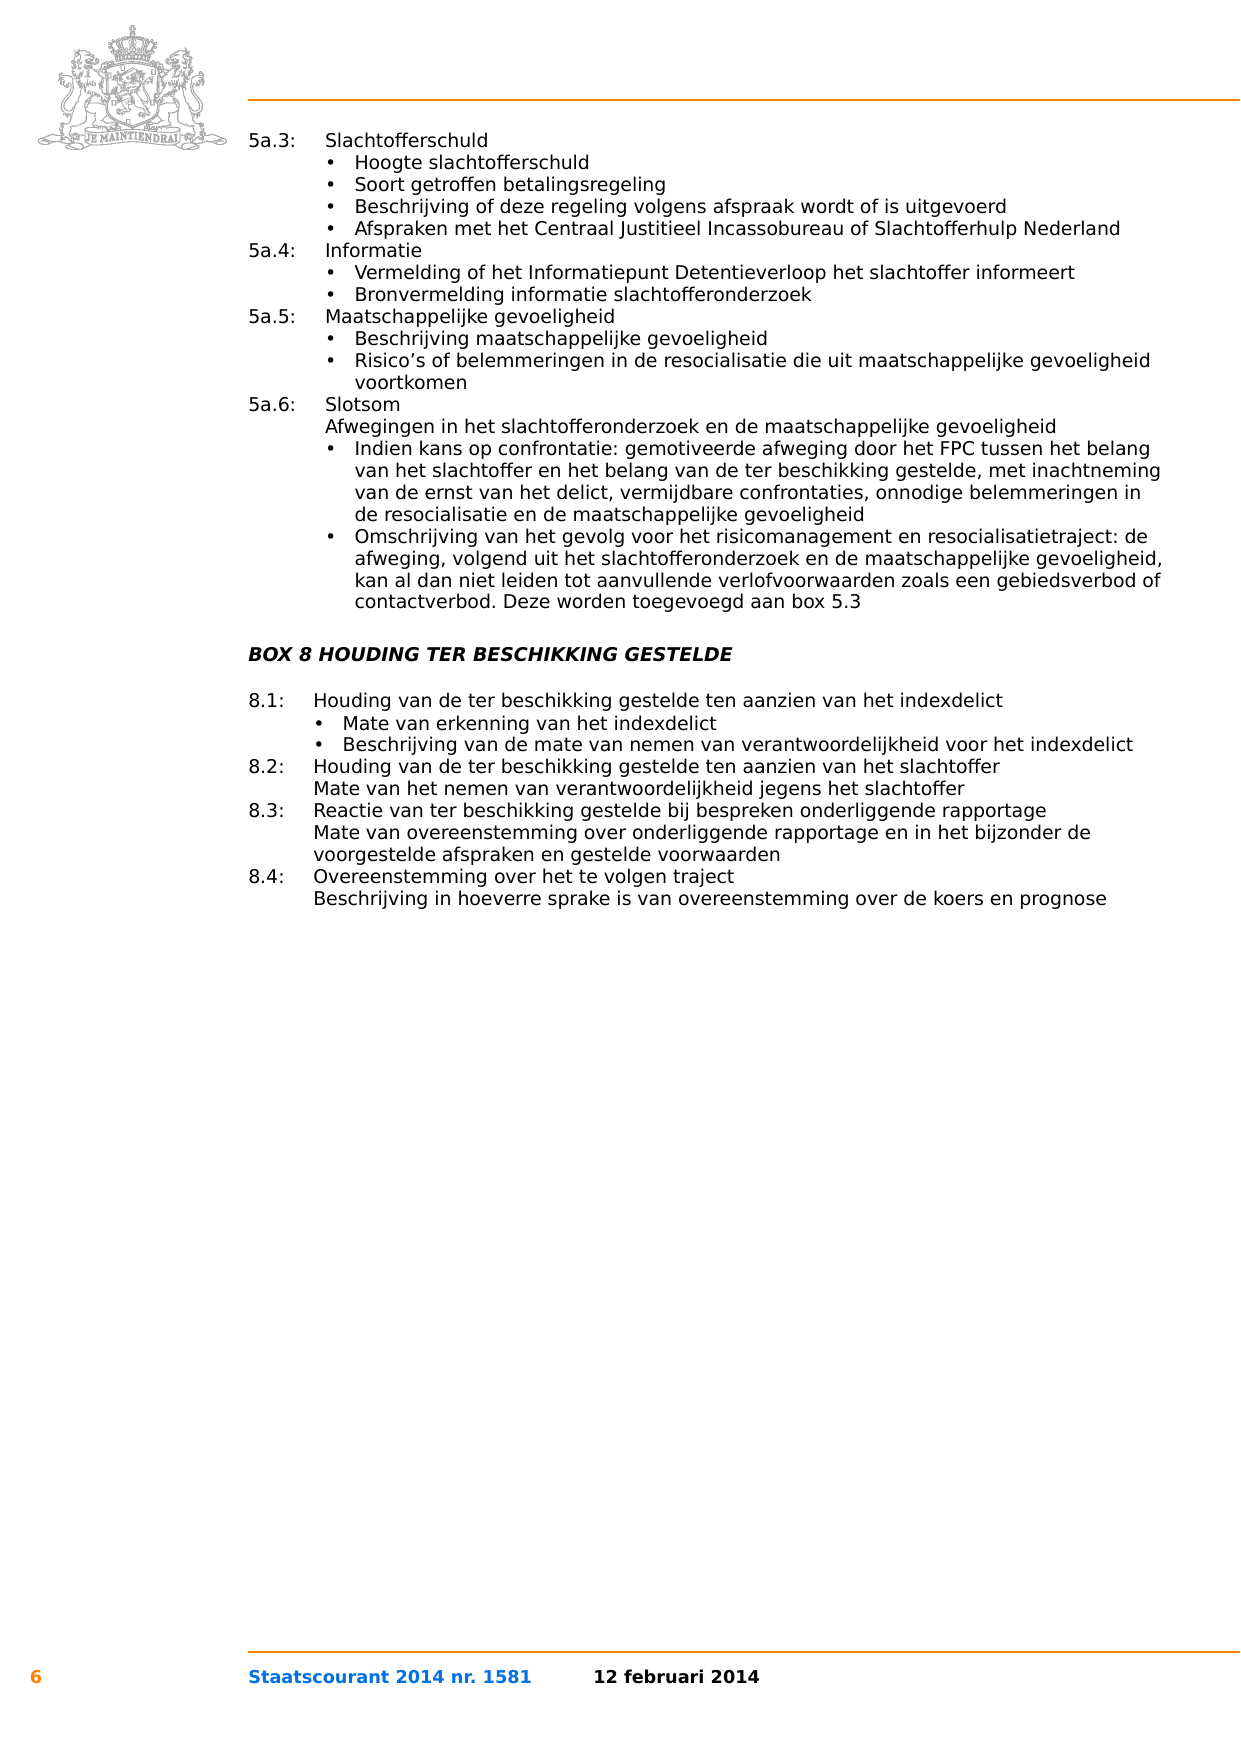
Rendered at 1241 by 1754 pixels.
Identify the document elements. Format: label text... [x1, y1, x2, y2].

text • Beschrijving van de mate van nemen van verantwoordelijkheid voor het indexdelict [313, 734, 1163, 756]
text • Afspraken met het Centraal Justitieel Incassobureau of Slachtofferhulp Nederland [325, 218, 1163, 240]
text • Beschrijving of deze regeling volgens afspraak wordt of is uitgevoerd [325, 196, 1163, 218]
text 8.2: Houding van de ter beschikking gestelde ten aanzien van het slachtoffer [248, 756, 1163, 778]
text 8.1: Houding van de ter beschikking gestelde ten aanzien van het indexdelict [248, 690, 1163, 712]
text 5a.3: Slachtofferschuld [248, 130, 1163, 152]
text • Beschrijving maatschappelijke gevoeligheid [325, 328, 1163, 350]
text 5a.6: Slotsom [248, 394, 1163, 416]
text Afwegingen in het slachtofferonderzoek en de maatschappelijke gevoeligheid [325, 416, 1163, 438]
text • Omschrijving van het gevolg voor het risicomanagement en resocialisatietraject: de afweging, volgend uit het slachtofferonderzoek en de maatschappelijke gevoeligheid, kan al dan niet leiden tot aanvullende verlofvoorwaarden zoals een gebiedsverbod of contactverbod. Deze worden toegevoegd aan box 5.3 [325, 526, 1163, 613]
text • Vermelding of het Informatiepunt Detentieverloop het slachtoffer informeert [325, 262, 1163, 284]
text • Mate van erkenning van het indexdelict [313, 712, 1163, 734]
text • Risico’s of belemmeringen in de resocialisatie die uit maatschappelijke gevoeligheid voortkomen [325, 350, 1163, 394]
text • Bronvermelding informatie slachtofferonderzoek [325, 284, 1163, 306]
text Mate van het nemen van verantwoordelijkheid jegens het slachtoffer [313, 778, 1163, 800]
text Mate van overeenstemming over onderliggende rapportage en in het bijzonder de voorgestelde afspraken en gestelde voorwaarden [313, 822, 1163, 866]
text 8.4: Overeenstemming over het te volgen traject [248, 866, 1163, 888]
text 5a.4: Informatie [248, 240, 1163, 262]
text • Indien kans op confrontatie: gemotiveerde afweging door het FPC tussen het belang van het slachtoffer en het belang van de ter beschikking gestelde, met inachtneming van de ernst van het delict, vermijdbare confrontaties, onnodige belemmeringen in de resocialisatie en de maatschappelijke gevoeligheid [325, 438, 1163, 526]
subtitle BOX 8 HOUDING TER BESCHIKKING GESTELDE [248, 643, 1163, 665]
text 8.3: Reactie van ter beschikking gestelde bij bespreken onderliggende rapportage [248, 800, 1163, 822]
text 5a.5: Maatschappelijke gevoeligheid [248, 306, 1163, 328]
text Beschrijving in hoeverre sprake is van overeenstemming over de koers en prognose [313, 888, 1163, 910]
text • Hoogte slachtofferschuld [325, 152, 1163, 174]
picture [38, 25, 227, 150]
text • Soort getroffen betalingsregeling [325, 174, 1163, 196]
